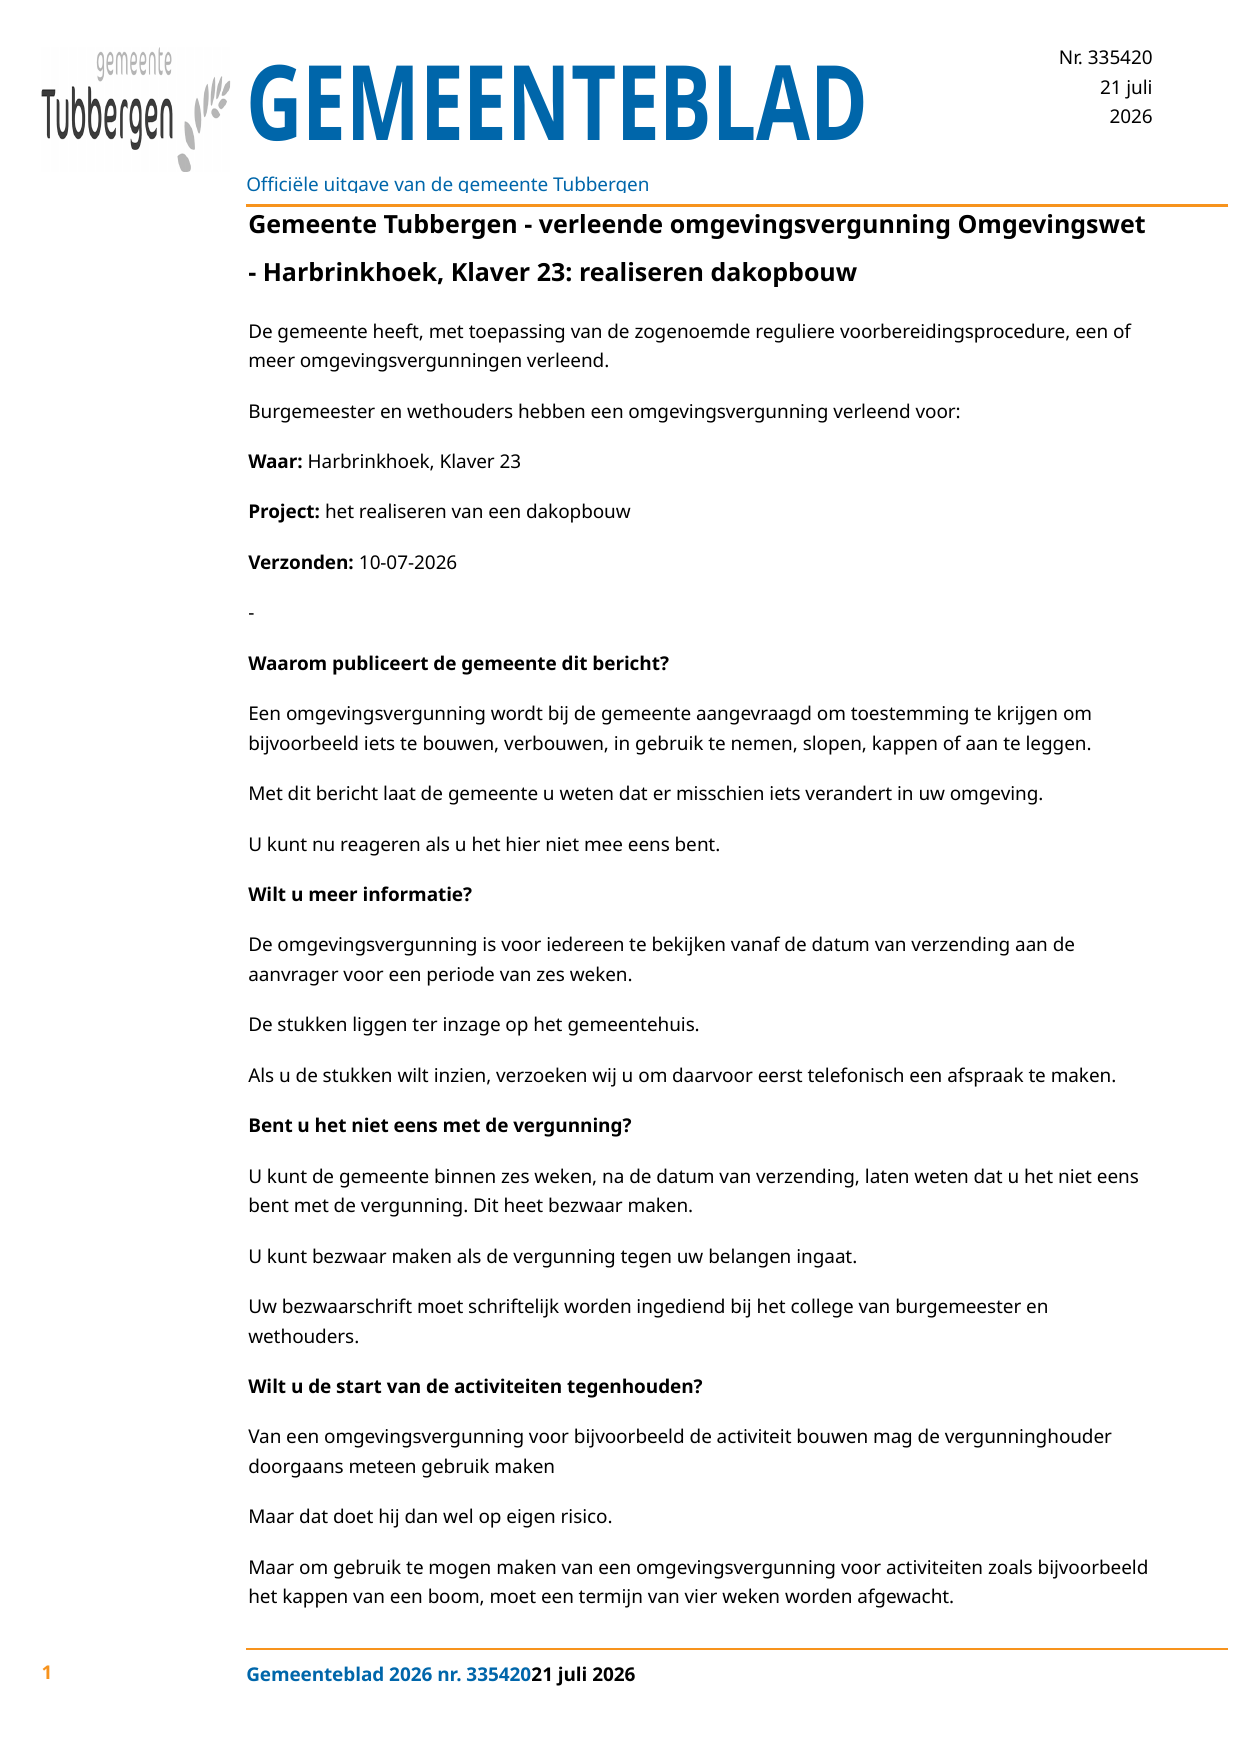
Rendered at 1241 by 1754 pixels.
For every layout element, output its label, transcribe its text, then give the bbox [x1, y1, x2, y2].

text Uw bezwaarschrift moet schriftelijk worden ingediend bij het college van burgemeester en wethouders. [248, 1293, 1152, 1349]
text Als u de stukken wilt inzien, verzoeken wij u om daarvoor eerst telefonisch een afspraak te maken. [248, 1062, 1152, 1088]
picture [41, 47, 231, 172]
text De stukken liggen ter inzage op het gemeentehuis. [248, 1012, 1152, 1037]
text - [248, 599, 1152, 625]
text Waar: Harbrinkhoek, Klaver 23 [248, 448, 1152, 474]
text Bent u het niet eens met de vergunning? [248, 1112, 1152, 1138]
text Van een omgevingsvergunning voor bijvoorbeeld de activiteit bouwen mag de vergunninghouder doorgaans meteen gebruik maken [248, 1424, 1152, 1479]
text Met dit bericht laat de gemeente u weten dat er misschien iets verandert in uw omgeving. [248, 780, 1152, 806]
text U kunt bezwaar maken als de vergunning tegen uw belangen ingaat. [248, 1243, 1152, 1269]
text Maar om gebruik te mogen maken van een omgevingsvergunning voor activiteiten zoals bijvoorbeeld het kappen van een boom, moet een termijn van vier weken worden afgewacht. [248, 1554, 1152, 1609]
text Gemeente Tubbergen - verleende omgevingsvergunning Omgevingswet - Harbrinkhoek, Klaver 23: realiseren dakopbouw [248, 207, 1152, 288]
text Maar dat doet hij dan wel op eigen risico. [248, 1504, 1152, 1529]
text Project: het realiseren van een dakopbouw [248, 499, 1152, 524]
text De gemeente heeft, met toepassing van de zogenoemde reguliere voorbereidingsprocedure, een of meer omgevingsvergunningen verleend. [248, 318, 1152, 373]
text U kunt de gemeente binnen zes weken, na de datum van verzending, laten weten dat u het niet eens bent met de vergunning. Dit heet bezwaar maken. [248, 1163, 1152, 1218]
text Burgemeester en wethouders hebben een omgevingsvergunning verleend voor: [248, 398, 1152, 424]
text Een omgevingsvergunning wordt bij de gemeente aangevraagd om toestemming te krijgen om bijvoorbeeld iets te bouwen, verbouwen, in gebruik te nemen, slopen, kappen of aan te leggen. [248, 700, 1152, 756]
text Verzonden: 10-07-2026 [248, 549, 1152, 575]
text Wilt u de start van de activiteiten tegenhouden? [248, 1373, 1152, 1399]
text Wilt u meer informatie? [248, 881, 1152, 907]
text De omgevingsvergunning is voor iedereen te bekijken vanaf de datum van verzending aan de aanvrager voor een periode van zes weken. [248, 932, 1152, 987]
text Waarom publiceert de gemeente dit bericht? [248, 650, 1152, 676]
text U kunt nu reageren als u het hier niet mee eens bent. [248, 831, 1152, 857]
